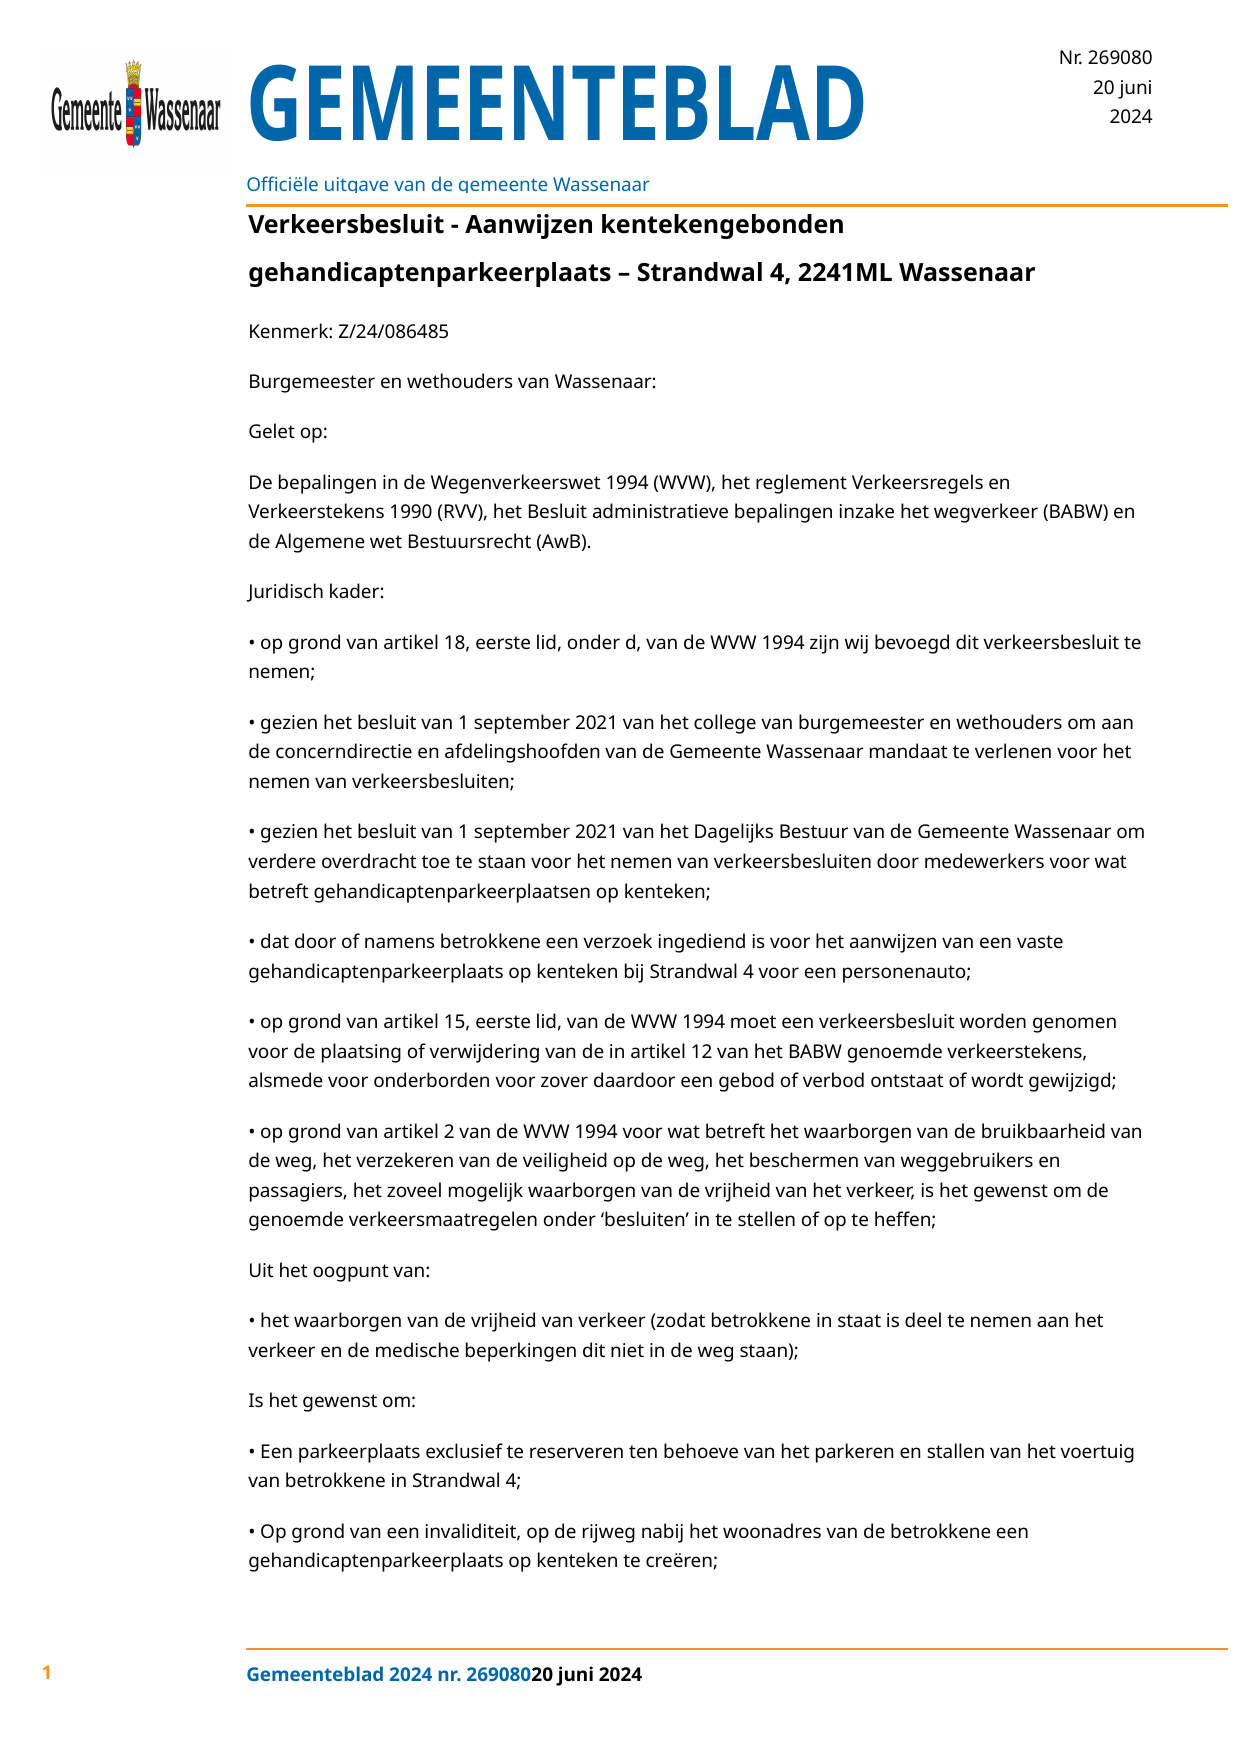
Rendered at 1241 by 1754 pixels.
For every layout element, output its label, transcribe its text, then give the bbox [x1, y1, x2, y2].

text • het waarborgen van de vrijheid van verkeer (zodat betrokkene in staat is deel te nemen aan het verkeer en de medische beperkingen dit niet in de weg staan); [248, 1307, 1152, 1363]
text • op grond van artikel 15, eerste lid, van de WVW 1994 moet een verkeersbesluit worden genomen voor de plaatsing of verwijdering van de in artikel 12 van het BABW genoemde verkeerstekens, alsmede voor onderborden voor zover daardoor een gebod of verbod ontstaat of wordt gewijzigd; [248, 1008, 1152, 1093]
text • op grond van artikel 2 van de WVW 1994 voor wat betreft het waarborgen van de bruikbaarheid van de weg, het verzekeren van de veiligheid op de weg, het beschermen van weggebruikers en passagiers, het zoveel mogelijk waarborgen van de vrijheid van het verkeer, is het gewenst om de genoemde verkeersmaatregelen onder ‘besluiten’ in te stellen of op te heffen; [248, 1118, 1152, 1232]
text Juridisch kader: [248, 579, 1152, 604]
text Burgemeester en wethouders van Wassenaar: [248, 368, 1152, 394]
text • gezien het besluit van 1 september 2021 van het Dagelijks Bestuur van de Gemeente Wassenaar om verdere overdracht toe te staan voor het nemen van verkeersbesluiten door medewerkers voor wat betreft gehandicaptenparkeerplaatsen op kenteken; [248, 819, 1152, 904]
text • Op grond van een invaliditeit, op de rijweg nabij het woonadres van de betrokkene een gehandicaptenparkeerplaats op kenteken te creëren; [248, 1518, 1152, 1573]
text Kenmerk: Z/24/086485 [248, 318, 1152, 344]
text Uit het oogpunt van: [248, 1257, 1152, 1283]
text • gezien het besluit van 1 september 2021 van het college van burgemeester en wethouders om aan de concerndirectie en afdelingshoofden van de Gemeente Wassenaar mandaat te verlenen voor het nemen van verkeersbesluiten; [248, 709, 1152, 794]
picture [41, 47, 231, 172]
text Verkeersbesluit - Aanwijzen kentekengebonden gehandicaptenparkeerplaats – Strandwal 4, 2241ML Wassenaar [248, 207, 1152, 288]
text • Een parkeerplaats exclusief te reserveren ten behoeve van het parkeren en stallen van het voertuig van betrokkene in Strandwal 4; [248, 1438, 1152, 1493]
text • op grond van artikel 18, eerste lid, onder d, van de WVW 1994 zijn wij bevoegd dit verkeersbesluit te nemen; [248, 629, 1152, 684]
text Is het gewenst om: [248, 1387, 1152, 1413]
text De bepalingen in de Wegenverkeerswet 1994 (WVW), het reglement Verkeersregels en Verkeerstekens 1990 (RVV), het Besluit administratieve bepalingen inzake het wegverkeer (BABW) en de Algemene wet Bestuursrecht (AwB). [248, 469, 1152, 554]
text • dat door of namens betrokkene een verzoek ingediend is voor het aanwijzen van een vaste gehandicaptenparkeerplaats op kenteken bij Strandwal 4 voor een personenauto; [248, 928, 1152, 984]
text Gelet op: [248, 419, 1152, 444]
